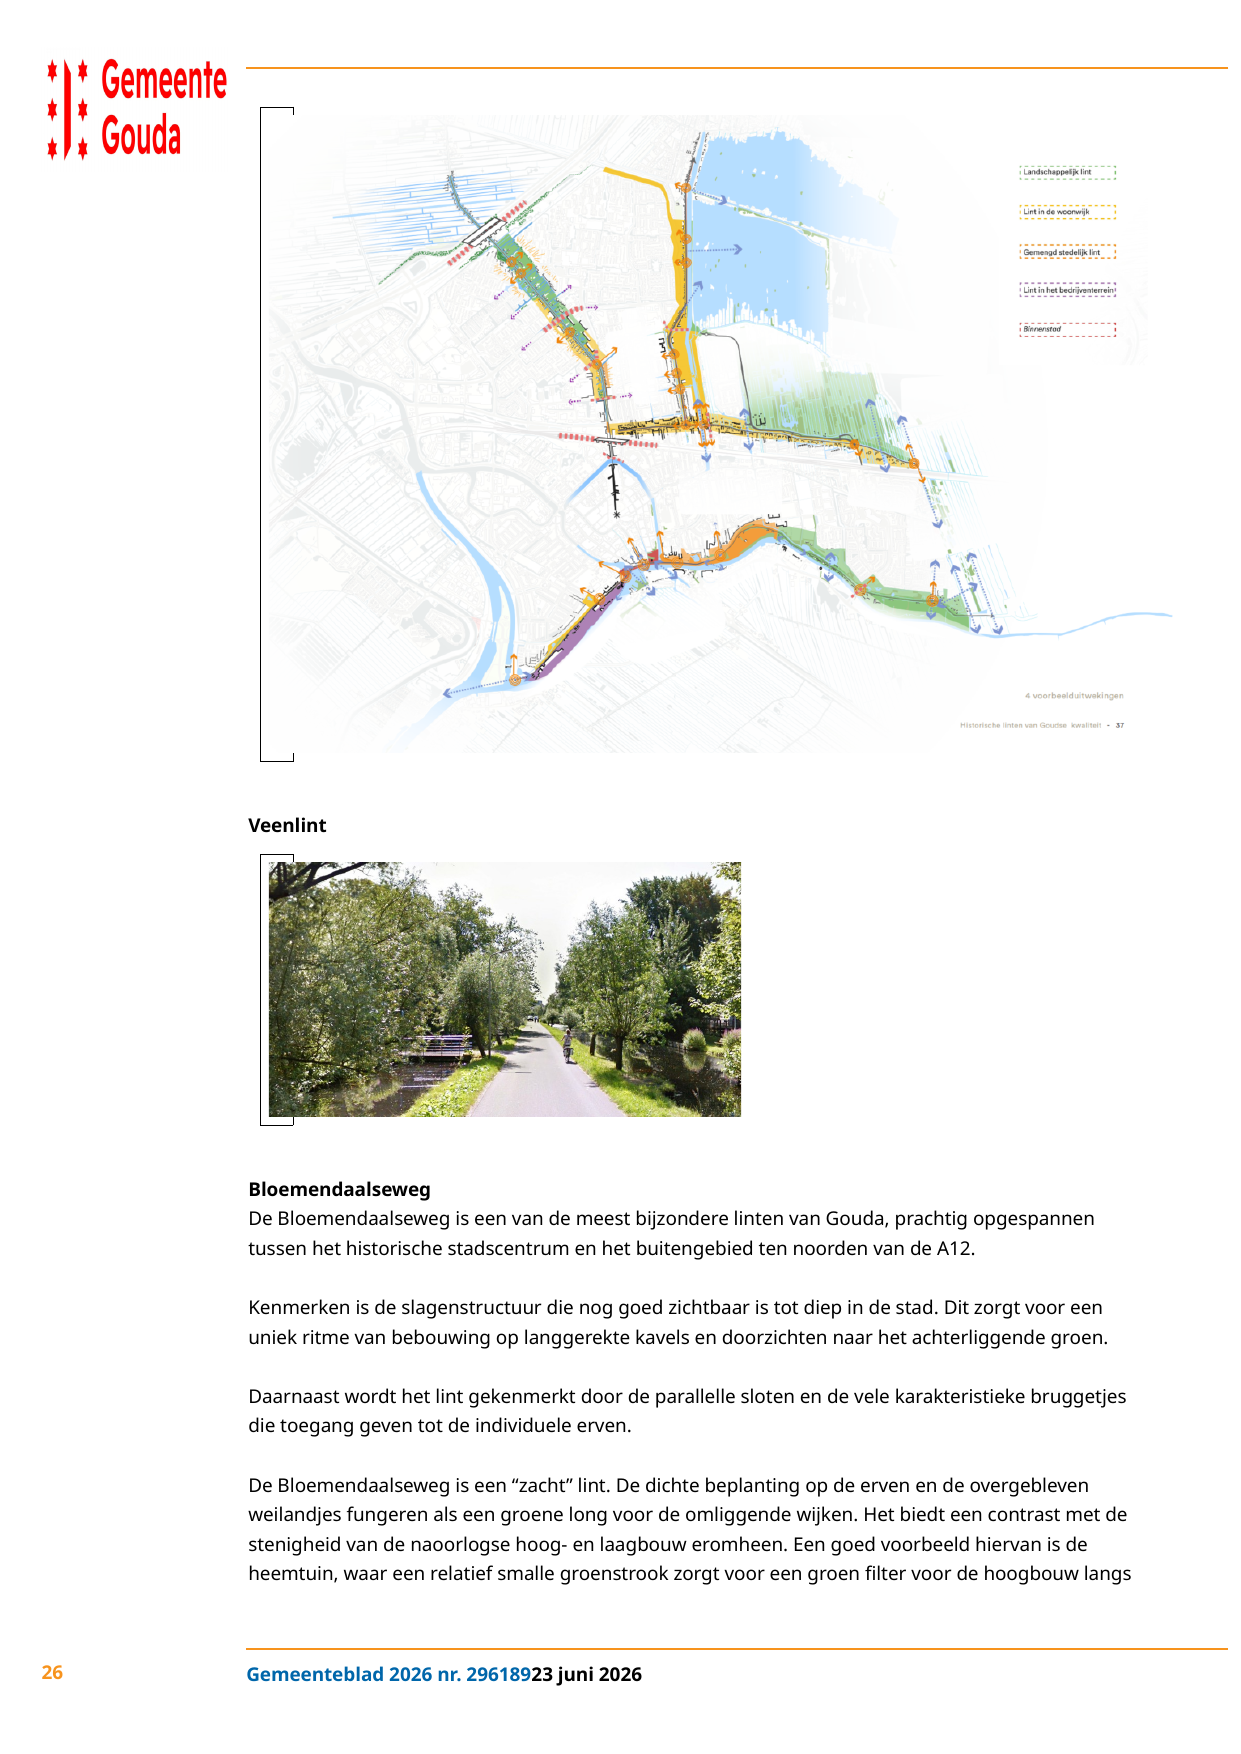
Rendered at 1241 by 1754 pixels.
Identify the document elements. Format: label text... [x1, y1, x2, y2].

text Veenlint [248, 812, 1152, 838]
text De Bloemendaalseweg is een “zacht” lint. De dichte beplanting op de erven en de overgebleven weilandjes fungeren als een groene long voor de omliggende wijken. Het biedt een contrast met de stenigheid van de naoorlogse hoog- en laagbouw eromheen. Een goed voorbeeld hiervan is de heemtuin, waar een relatief smalle groenstrook zorgt voor een groen filter voor de hoogbouw langs [248, 1472, 1152, 1586]
text Kenmerken is de slagenstructuur die nog goed zichtbaar is tot diep in de stad. Dit zorgt voor een uniek ritme van bebouwing op langgerekte kavels en doorzichten naar het achterliggende groen. [248, 1294, 1152, 1350]
text Daarnaast wordt het lint gekenmerkt door de parallelle sloten en de vele karakteristieke bruggetjes die toegang geven tot de individuele erven. [248, 1383, 1152, 1438]
picture [268, 115, 1173, 753]
picture [268, 862, 742, 1117]
text Bloemendaalseweg [248, 1176, 1152, 1202]
picture [41, 47, 231, 172]
text De Bloemendaalseweg is een van de meest bijzondere linten van Gouda, prachtig opgespannen tussen het historische stadscentrum en het buitengebied ten noorden van de A12. [248, 1206, 1152, 1261]
